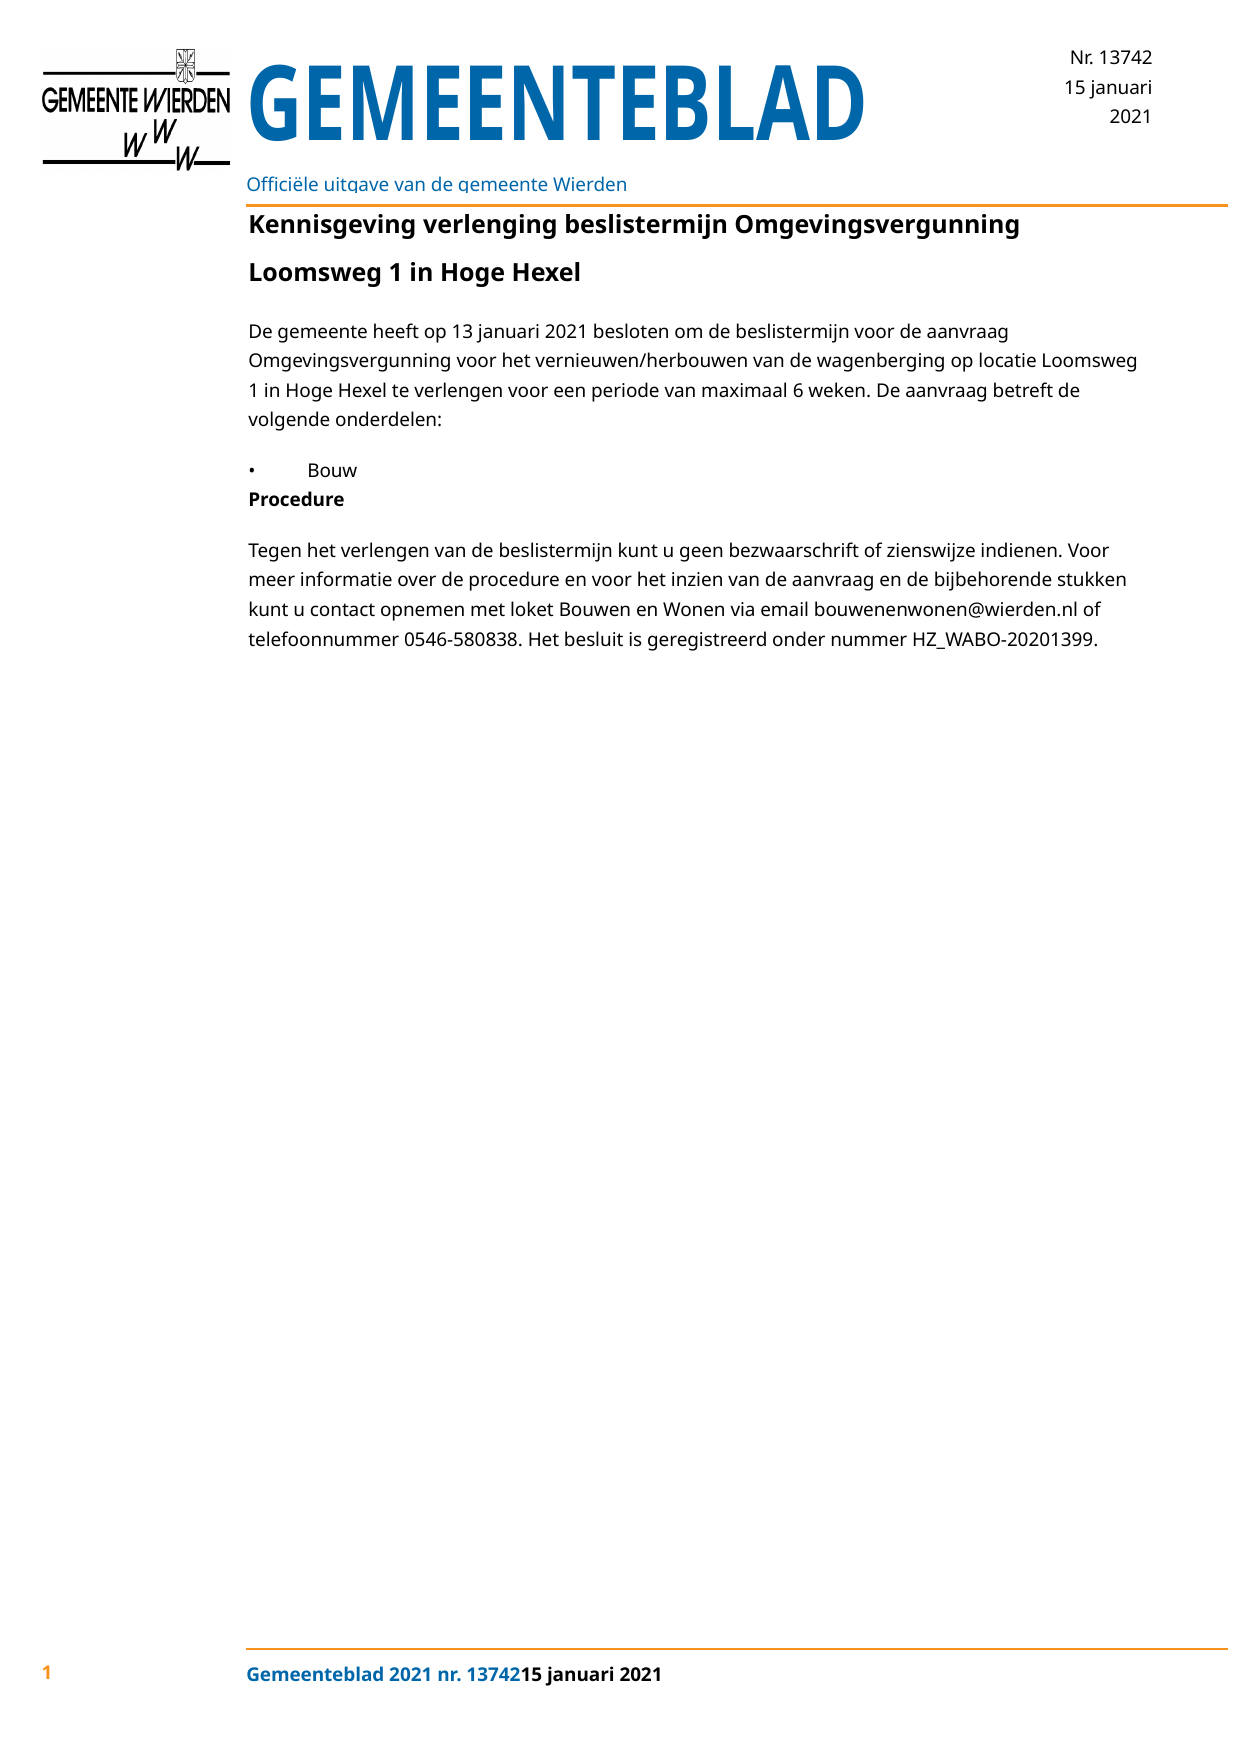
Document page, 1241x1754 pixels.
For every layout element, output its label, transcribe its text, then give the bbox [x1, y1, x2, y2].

picture [41, 47, 231, 172]
text Kennisgeving verlenging beslistermijn Omgevingsvergunning Loomsweg 1 in Hoge Hexel [248, 207, 1152, 288]
text Tegen het verlengen van de beslistermijn kunt u geen bezwaarschrift of zienswijze indienen. Voor meer informatie over de procedure en voor het inzien van de aanvraag en de bijbehorende stukken kunt u contact opnemen met loket Bouwen en Wonen via email bouwenenwonen@wierden.nl of telefoonnummer 0546-580838. Het besluit is geregistreerd onder nummer HZ_WABO-20201399. [248, 537, 1152, 652]
text De gemeente heeft op 13 januari 2021 besloten om de beslistermijn voor de aanvraag Omgevingsvergunning voor het vernieuwen/herbouwen van de wagenberging op locatie Loomsweg 1 in Hoge Hexel te verlengen voor een periode van maximaal 6 weken. De aanvraag betreft de volgende onderdelen: [248, 318, 1152, 432]
list Bouw [248, 457, 1152, 483]
text Procedure [248, 487, 1152, 512]
